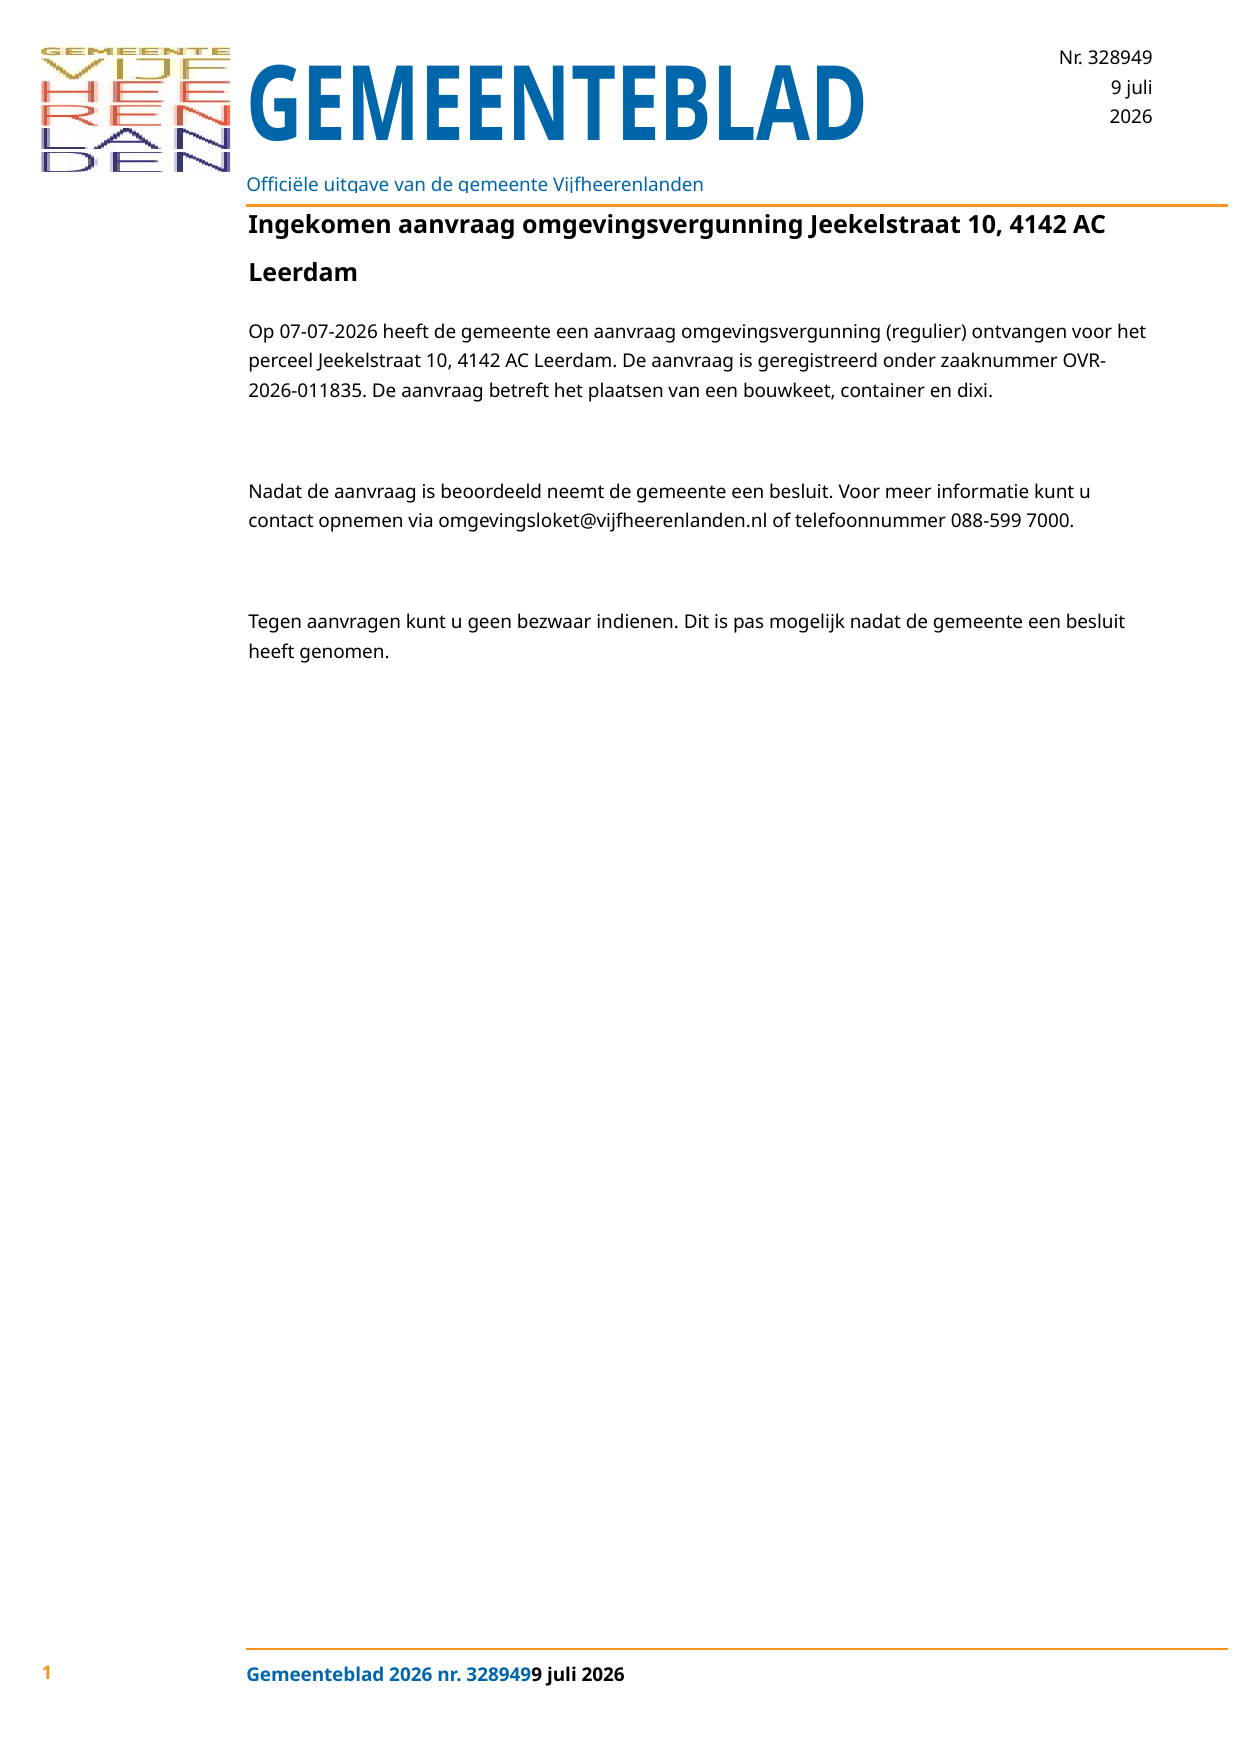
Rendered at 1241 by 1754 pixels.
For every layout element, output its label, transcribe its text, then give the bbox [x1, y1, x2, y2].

text Nadat de aanvraag is beoordeeld neemt de gemeente een besluit. Voor meer informatie kunt u contact opnemen via omgevingsloket@vijfheerenlanden.nl of telefoonnummer 088-599 7000. [248, 478, 1152, 533]
text Op 07-07-2026 heeft de gemeente een aanvraag omgevingsvergunning (regulier) ontvangen voor het perceel Jeekelstraat 10, 4142 AC Leerdam. De aanvraag is geregistreerd onder zaaknummer OVR-2026-011835. De aanvraag betreft het plaatsen van een bouwkeet, container en dixi. [248, 318, 1152, 403]
text Ingekomen aanvraag omgevingsvergunning Jeekelstraat 10, 4142 AC Leerdam [248, 207, 1152, 288]
text Tegen aanvragen kunt u geen bezwaar indienen. Dit is pas mogelijk nadat de gemeente een besluit heeft genomen. [248, 608, 1152, 664]
picture [41, 47, 231, 172]
